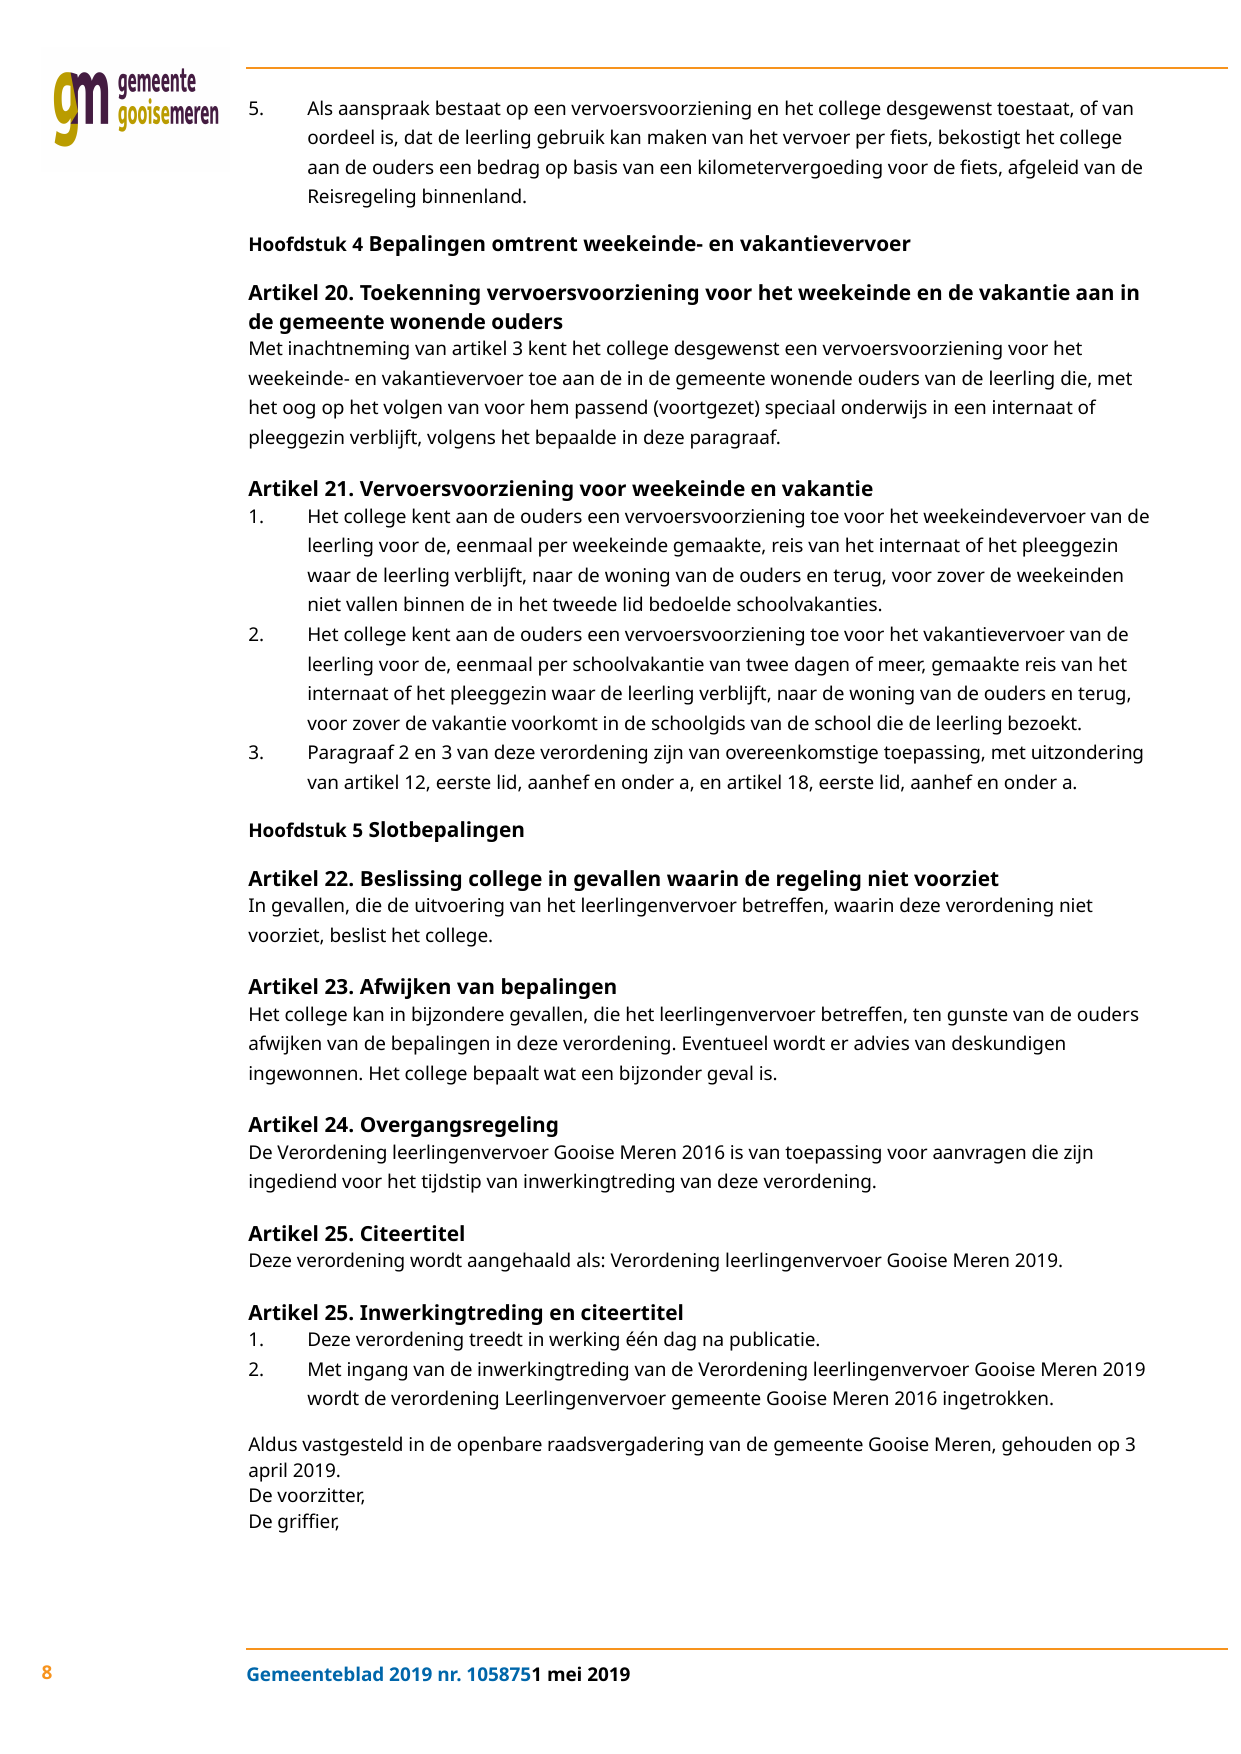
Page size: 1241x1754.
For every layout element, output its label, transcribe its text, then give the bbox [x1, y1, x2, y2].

text Artikel 22. Beslissing college in gevallen waarin de regeling niet voorziet [248, 864, 1152, 892]
text Hoofdstuk 5 Slotbepalingen [248, 815, 1152, 843]
text Deze verordening wordt aangehaald als: Verordening leerlingenvervoer Gooise Meren 2019. [248, 1247, 1152, 1273]
text In gevallen, die de uitvoering van het leerlingenvervoer betreffen, waarin deze verordening niet voorziet, beslist het college. [248, 892, 1152, 948]
text Artikel 21. Vervoersvoorziening voor weekeinde en vakantie [248, 474, 1152, 503]
list Het college kent aan de ouders een vervoersvoorziening toe voor het vakantievervoer van de leerling voor de, eenmaal per schoolvakantie van twee dagen of meer, gemaakte reis van het internaat of het pleeggezin waar de leerling verblijft, naar de woning van de ouders en terug, voor zover de vakantie voorkomt in de schoolgids van de school die de leerling bezoekt. [248, 621, 1152, 736]
list Paragraaf 2 en 3 van deze verordening zijn van overeenkomstige toepassing, met uitzondering van artikel 12, eerste lid, aanhef en onder a, en artikel 18, eerste lid, aanhef en onder a. [248, 739, 1152, 795]
text Artikel 25. Inwerkingtreding en citeertitel [248, 1298, 1152, 1326]
text Artikel 23. Afwijken van bepalingen [248, 972, 1152, 1001]
text De Verordening leerlingenvervoer Gooise Meren 2016 is van toepassing voor aanvragen die zijn ingediend voor het tijdstip van inwerkingtreding van deze verordening. [248, 1139, 1152, 1194]
text Het college kan in bijzondere gevallen, die het leerlingenvervoer betreffen, ten gunste van de ouders afwijken van de bepalingen in deze verordening. Eventueel wordt er advies van deskundigen ingewonnen. Het college bepaalt wat een bijzonder geval is. [248, 1001, 1152, 1086]
text Hoofdstuk 4 Bepalingen omtrent weekeinde- en vakantievervoer [248, 229, 1152, 258]
text De griffier, [248, 1508, 1152, 1534]
list Deze verordening treedt in werking één dag na publicatie. [248, 1326, 1152, 1352]
list Als aanspraak bestaat op een vervoersvoorziening en het college desgewenst toestaat, of van oordeel is, dat de leerling gebruik kan maken van het vervoer per fiets, bekostigt het college aan de ouders een bedrag op basis van een kilometervergoeding voor de fiets, afgeleid van de Reisregeling binnenland. [248, 95, 1152, 209]
list Met ingang van de inwerkingtreding van de Verordening leerlingenvervoer Gooise Meren 2019 wordt de verordening Leerlingenvervoer gemeente Gooise Meren 2016 ingetrokken. [248, 1356, 1152, 1411]
list Het college kent aan de ouders een vervoersvoorziening toe voor het weekeindevervoer van de leerling voor de, eenmaal per weekeinde gemaakte, reis van het internaat of het pleeggezin waar de leerling verblijft, naar de woning van de ouders en terug, voor zover de weekeinden niet vallen binnen de in het tweede lid bedoelde schoolvakanties. [248, 503, 1152, 617]
text Met inachtneming van artikel 3 kent het college desgewenst een vervoersvoorziening voor het weekeinde- en vakantievervoer toe aan de in de gemeente wonende ouders van de leerling die, met het oog op het volgen van voor hem passend (voortgezet) speciaal onderwijs in een internaat of pleeggezin verblijft, volgens het bepaalde in deze paragraaf. [248, 335, 1152, 450]
text Artikel 24. Overgangsregeling [248, 1111, 1152, 1139]
text Artikel 25. Citeertitel [248, 1219, 1152, 1247]
picture [41, 47, 231, 172]
text Artikel 20. Toekenning vervoersvoorziening voor het weekeinde en de vakantie aan in de gemeente wonende ouders [248, 278, 1152, 335]
text De voorzitter, [248, 1482, 1152, 1508]
text Aldus vastgesteld in de openbare raadsvergadering van de gemeente Gooise Meren, gehouden op 3 april 2019. [248, 1431, 1152, 1482]
